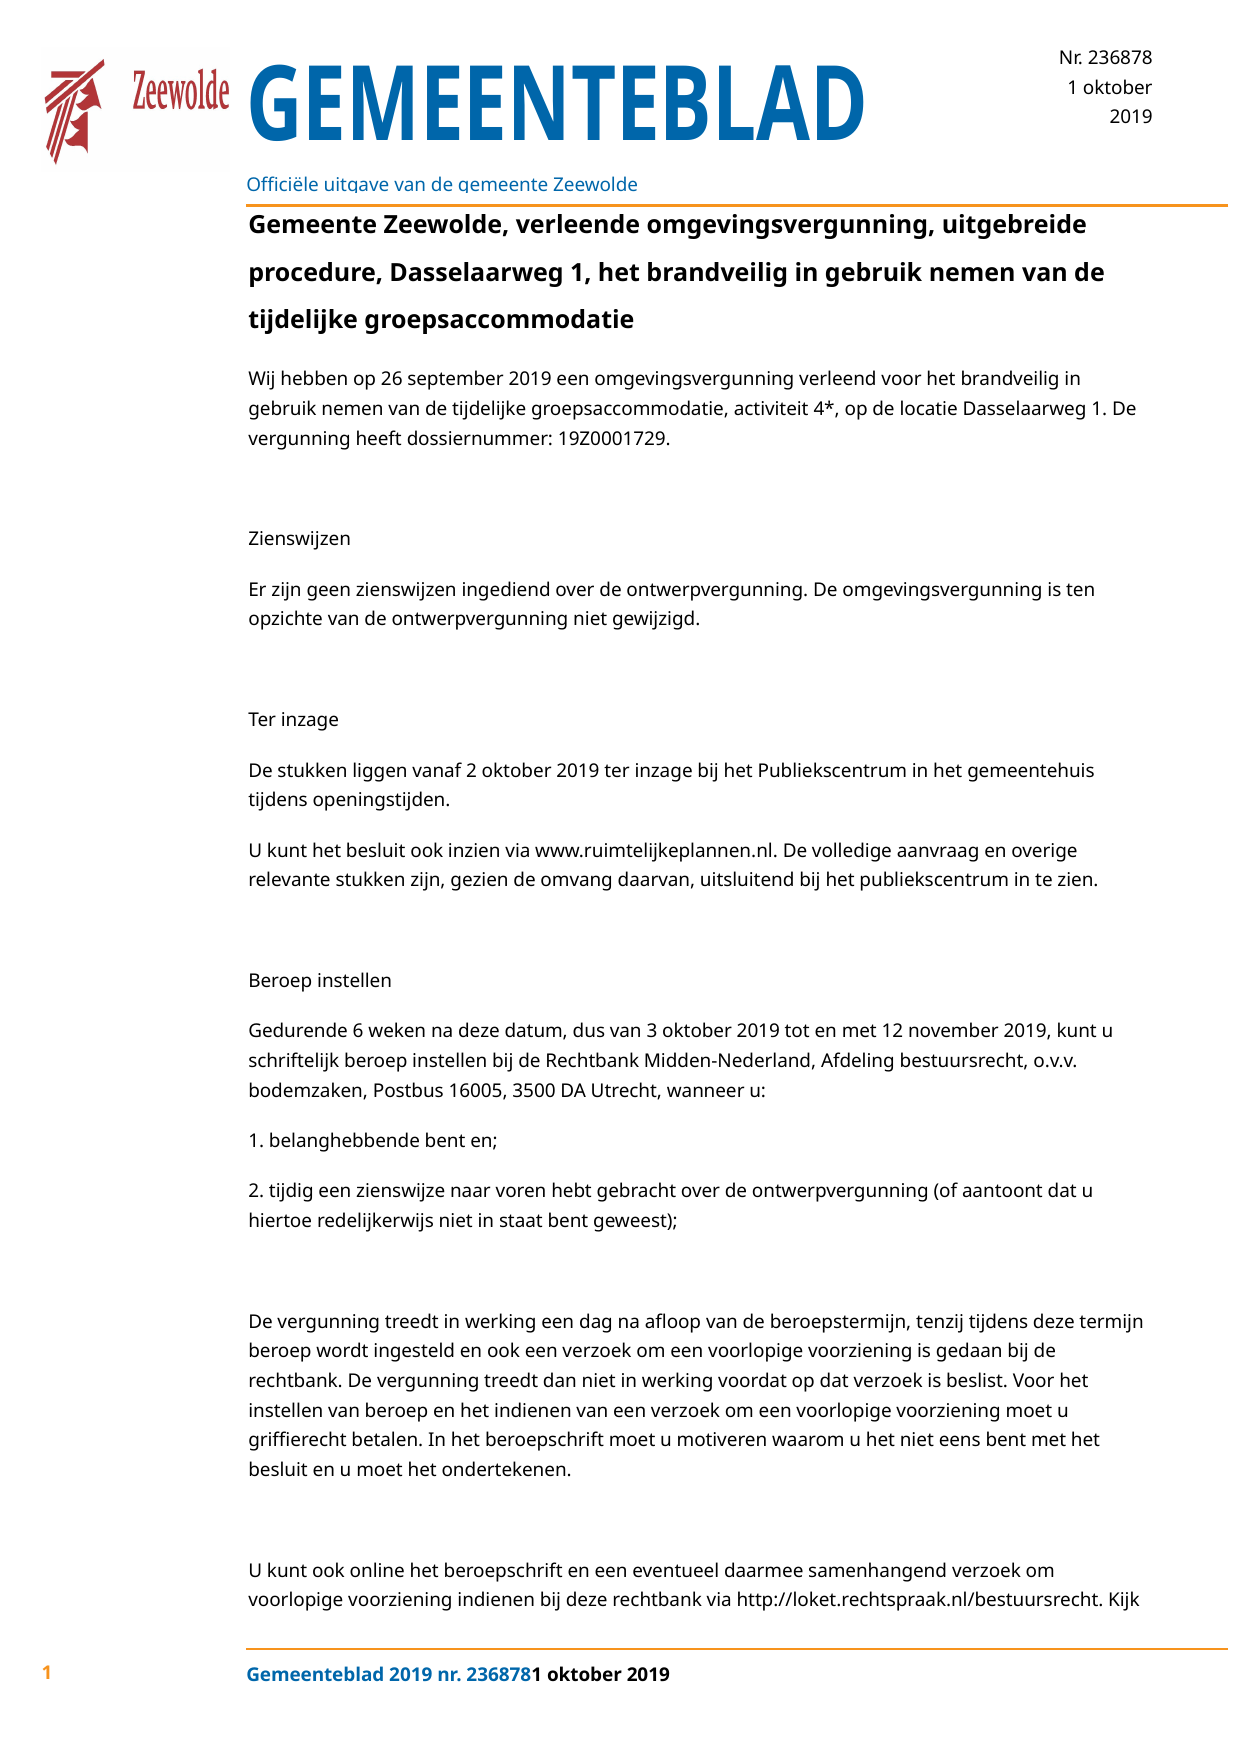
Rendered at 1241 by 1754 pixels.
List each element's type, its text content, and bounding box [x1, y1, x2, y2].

text Gemeente Zeewolde, verleende omgevingsvergunning, uitgebreide procedure, Dasselaarweg 1, het brandveilig in gebruik nemen van de tijdelijke groepsaccommodatie [248, 207, 1152, 336]
picture [41, 47, 231, 172]
text 1. belanghebbende bent en; [248, 1127, 1152, 1153]
text De stukken liggen vanaf 2 oktober 2019 ter inzage bij het Publiekscentrum in het gemeentehuis tijdens openingstijden. [248, 757, 1152, 812]
text Gedurende 6 weken na deze datum, dus van 3 oktober 2019 tot en met 12 november 2019, kunt u schriftelijk beroep instellen bij de Rechtbank Midden-Nederland, Afdeling bestuursrecht, o.v.v. bodemzaken, Postbus 16005, 3500 DA Utrecht, wanneer u: [248, 1018, 1152, 1102]
text Zienswijzen [248, 526, 1152, 551]
text 2. tijdig een zienswijze naar voren hebt gebracht over de ontwerpvergunning (of aantoont dat u hiertoe redelijkerwijs niet in staat bent geweest); [248, 1178, 1152, 1233]
text U kunt het besluit ook inzien via www.ruimtelijkeplannen.nl. De volledige aanvraag en overige relevante stukken zijn, gezien de omvang daarvan, uitsluitend bij het publiekscentrum in te zien. [248, 837, 1152, 892]
text Ter inzage [248, 706, 1152, 732]
text De vergunning treedt in werking een dag na afloop van de beroepstermijn, tenzij tijdens deze termijn beroep wordt ingesteld en ook een verzoek om een voorlopige voorziening is gedaan bij de rechtbank. De vergunning treedt dan niet in werking voordat op dat verzoek is beslist. Voor het instellen van beroep en het indienen van een verzoek om een voorlopige voorziening moet u griffierecht betalen. In het beroepschrift moet u motiveren waarom u het niet eens bent met het besluit en u moet het ondertekenen. [248, 1308, 1152, 1482]
text Beroep instellen [248, 967, 1152, 993]
text Er zijn geen zienswijzen ingediend over de ontwerpvergunning. De omgevingsvergunning is ten opzichte van de ontwerpvergunning niet gewijzigd. [248, 576, 1152, 631]
text U kunt ook online het beroepschrift en een eventueel daarmee samenhangend verzoek om voorlopige voorziening indienen bij deze rechtbank via http://loket.rechtspraak.nl/bestuursrecht. Kijk [248, 1557, 1152, 1612]
text Wij hebben op 26 september 2019 een omgevingsvergunning verleend voor het brandveilig in gebruik nemen van de tijdelijke groepsaccommodatie, activiteit 4*, op de locatie Dasselaarweg 1. De vergunning heeft dossiernummer: 19Z0001729. [248, 366, 1152, 450]
